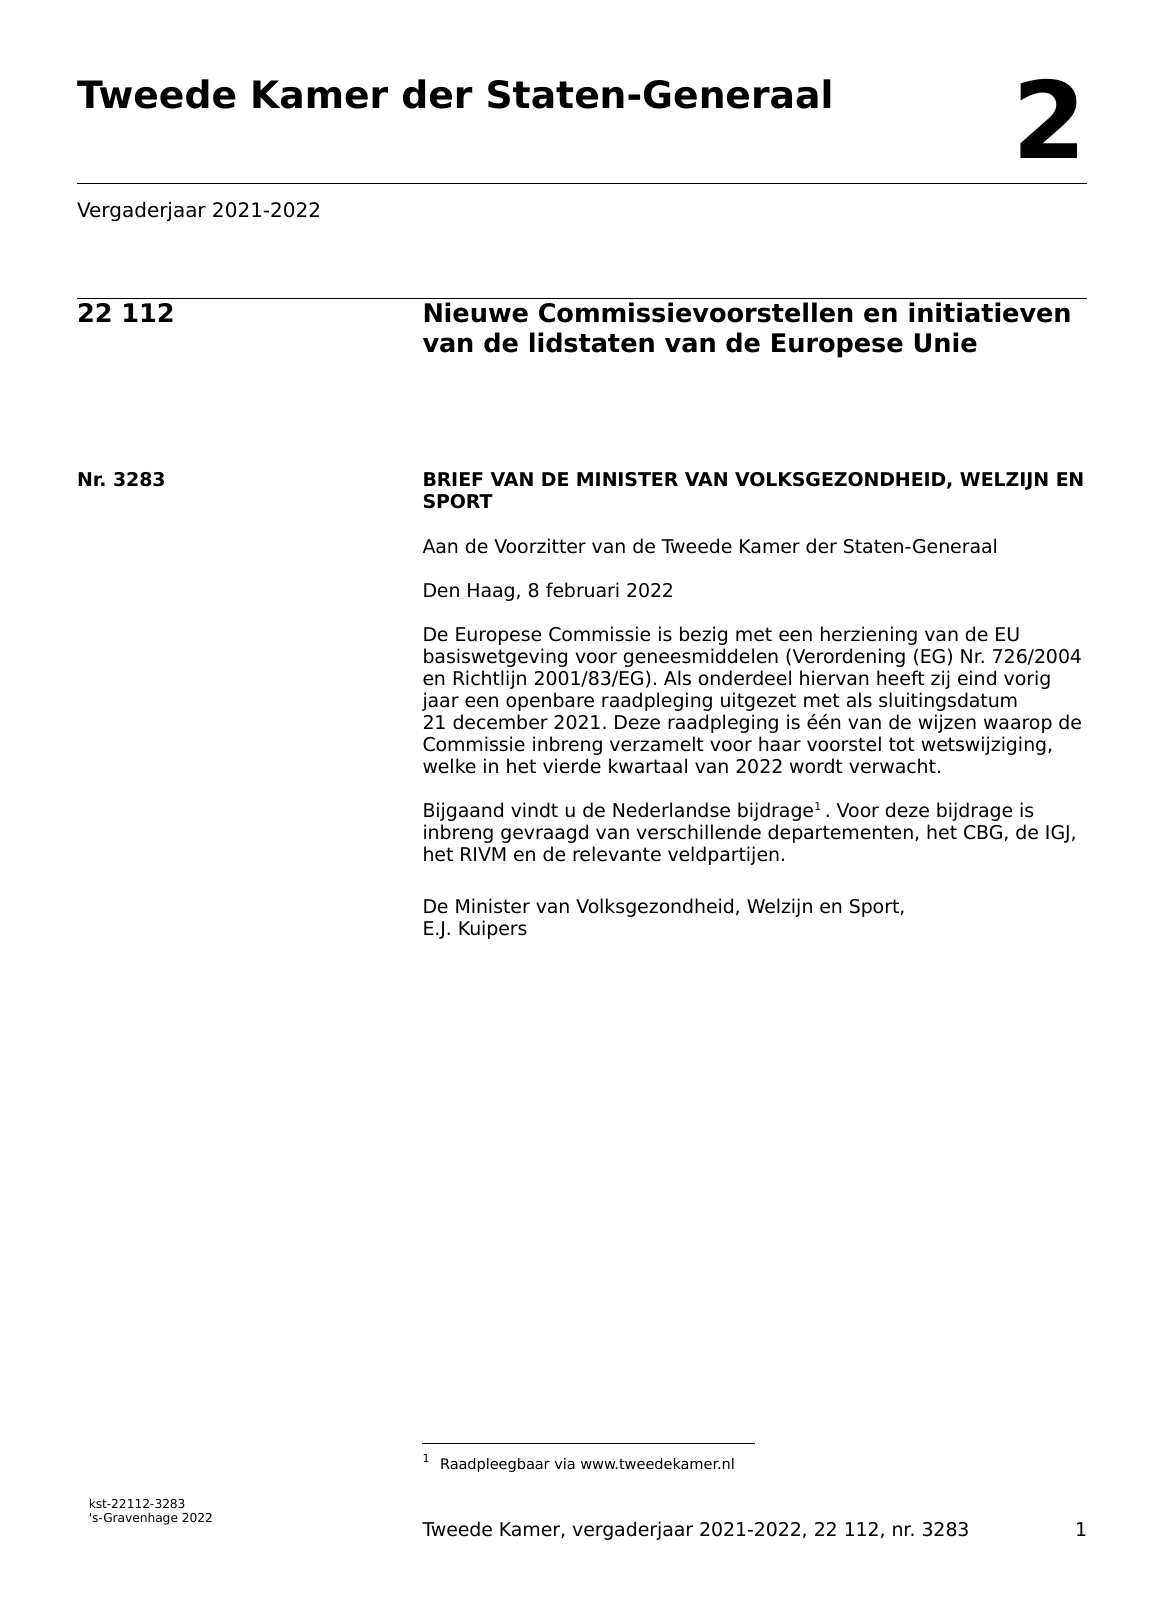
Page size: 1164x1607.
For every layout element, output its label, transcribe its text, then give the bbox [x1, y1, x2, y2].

text De Europese Commissie is bezig met een herziening van de EU basiswetgeving voor geneesmiddelen (Verordening (EG) Nr. 726/2004 en Richtlijn 2001/83/EG). Als onderdeel hiervan heeft zij eind vorig jaar een openbare raadpleging uitgezet met als sluitingsdatum 21 december 2021. Deze raadpleging is één van de wijzen waarop de Commissie inbreng verzamelt voor haar voorstel tot wetswijziging, welke in het vierde kwartaal van 2022 wordt verwacht. [422, 624, 1087, 778]
table_cell Vergaderjaar 2021-2022 [77, 184, 1087, 298]
table_header Tweede Kamer der Staten-Generaal [77, 59, 886, 183]
table_header 2 [886, 59, 1087, 183]
text Den Haag, 8 februari 2022 [422, 580, 1087, 602]
text Bijgaand vindt u de Nederlandse bijdrage. Voor deze bijdrage is inbreng gevraagd van verschillende departementen, het CBG, de IGJ, het RIVM en de relevante veldpartijen. [422, 800, 1087, 866]
text 's-Gravenhage 2022 [88, 1511, 323, 1525]
subtitle Nr. 3283 BRIEF VAN DE MINISTER VAN VOLKSGEZONDHEID, WELZIJN EN SPORT [77, 469, 1087, 513]
subtitle 22 112 Nieuwe Commissievoorstellen en initiatieven van de lidstaten van de Europese Unie [77, 299, 1087, 358]
text Aan de Voorzitter van de Tweede Kamer der Staten-Generaal [422, 536, 1087, 557]
text kst-22112-3283 [88, 1497, 323, 1511]
text De Minister van Volksgezondheid, Welzijn en Sport, E.J. Kuipers [422, 896, 1087, 940]
text Raadpleegbaar via www.tweedekamer.nl [422, 1452, 1087, 1474]
